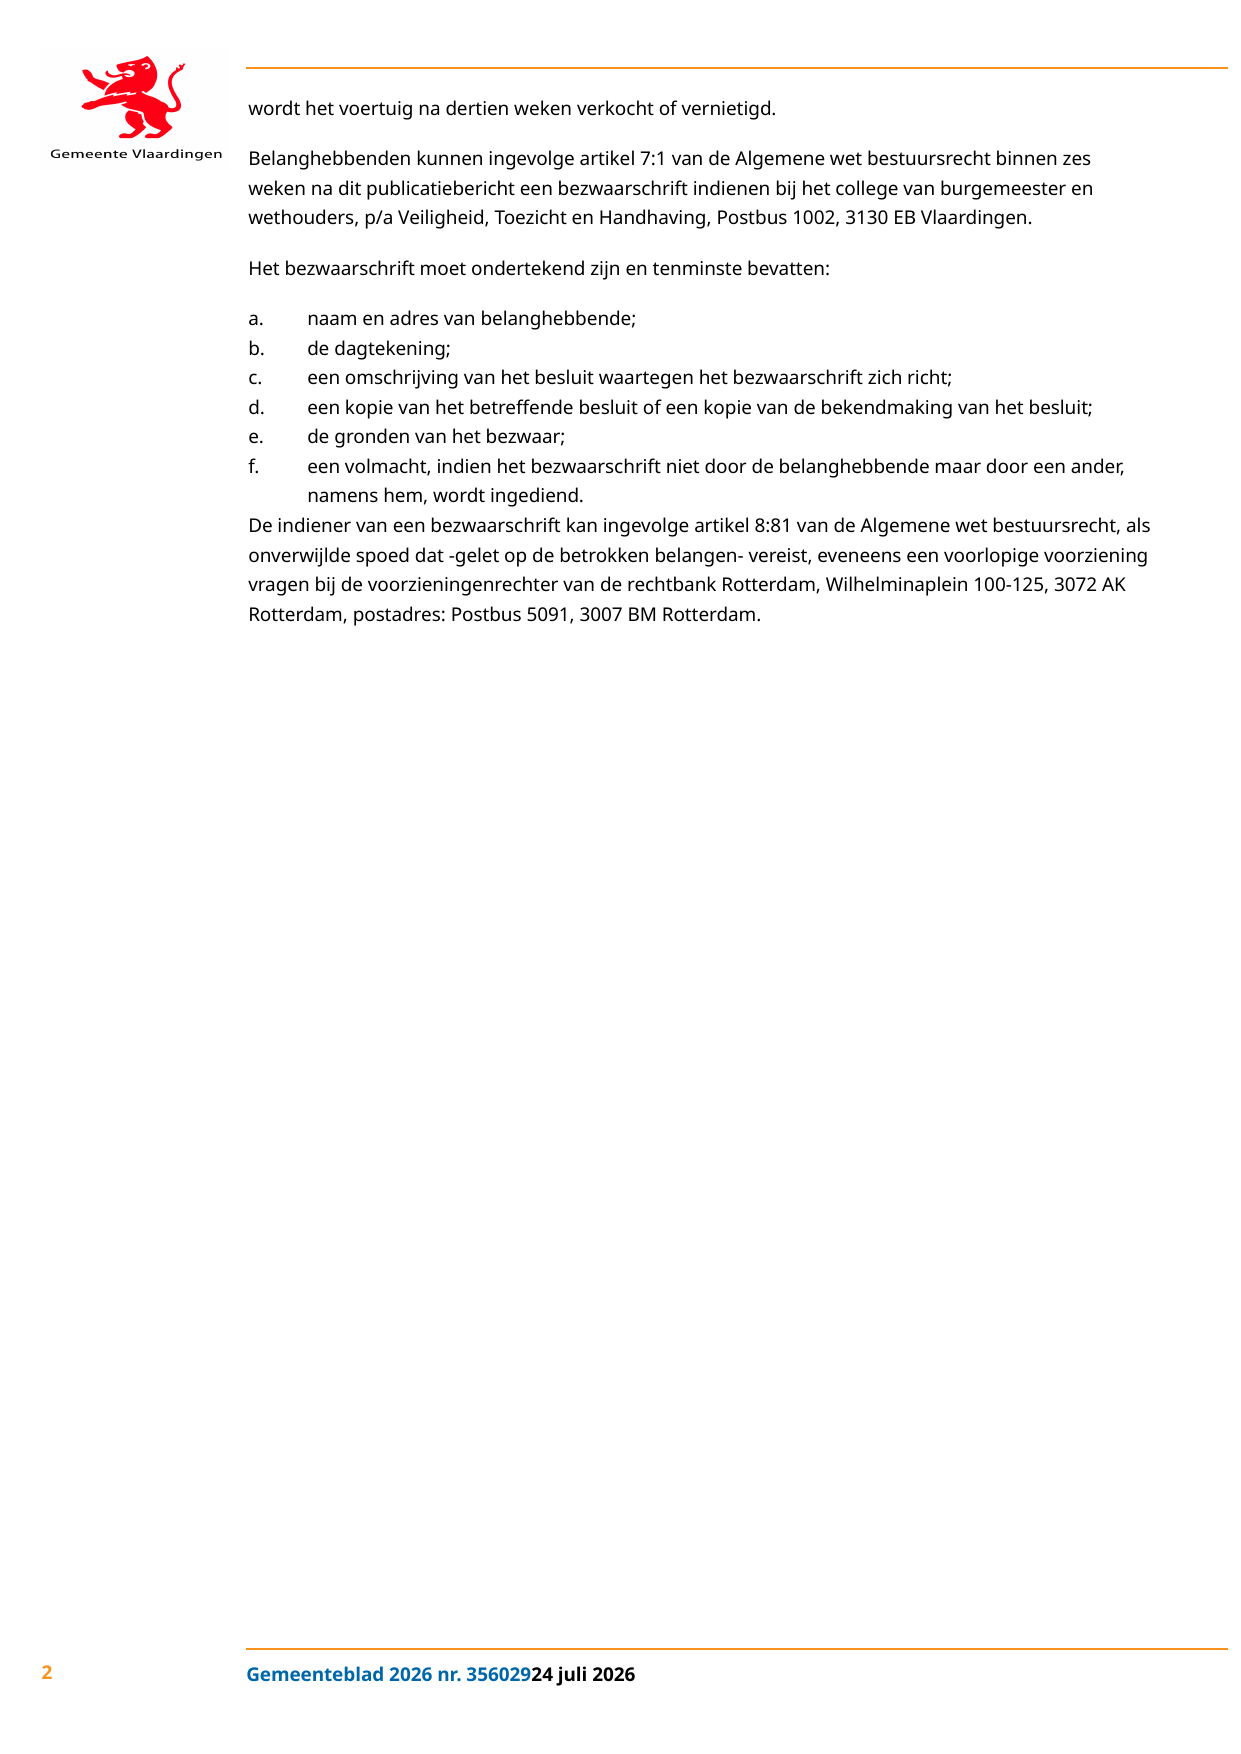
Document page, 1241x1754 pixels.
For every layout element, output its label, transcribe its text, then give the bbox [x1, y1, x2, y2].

text Het bezwaarschrift moet ondertekend zijn en tenminste bevatten: [248, 255, 1152, 281]
list een omschrijving van het besluit waartegen het bezwaarschrift zich richt; [248, 364, 1152, 390]
list een volmacht, indien het bezwaarschrift niet door de belanghebbende maar door een ander, namens hem, wordt ingediend. [248, 453, 1152, 508]
list naam en adres van belanghebbende; [248, 305, 1152, 331]
text Belanghebbenden kunnen ingevolge artikel 7:1 van de Algemene wet bestuursrecht binnen zes weken na dit publicatiebericht een bezwaarschrift indienen bij het college van burgemeester en wethouders, p/a Veiligheid, Toezicht en Handhaving, Postbus 1002, 3130 EB Vlaardingen. [248, 145, 1152, 230]
list de dagtekening; [248, 335, 1152, 361]
text De indiener van een bezwaarschrift kan ingevolge artikel 8:81 van de Algemene wet bestuursrecht, als onverwijlde spoed dat -gelet op de betrokken belangen- vereist, eveneens een voorlopige voorziening vragen bij de voorzieningenrechter van de rechtbank Rotterdam, Wilhelminaplein 100-125, 3072 AK Rotterdam, postadres: Postbus 5091, 3007 BM Rotterdam. [248, 512, 1152, 627]
picture [41, 47, 231, 172]
text wordt het voertuig na dertien weken verkocht of vernietigd. [248, 95, 1152, 121]
list een kopie van het betreffende besluit of een kopie van de bekendmaking van het besluit; [248, 394, 1152, 420]
list de gronden van het bezwaar; [248, 423, 1152, 449]
